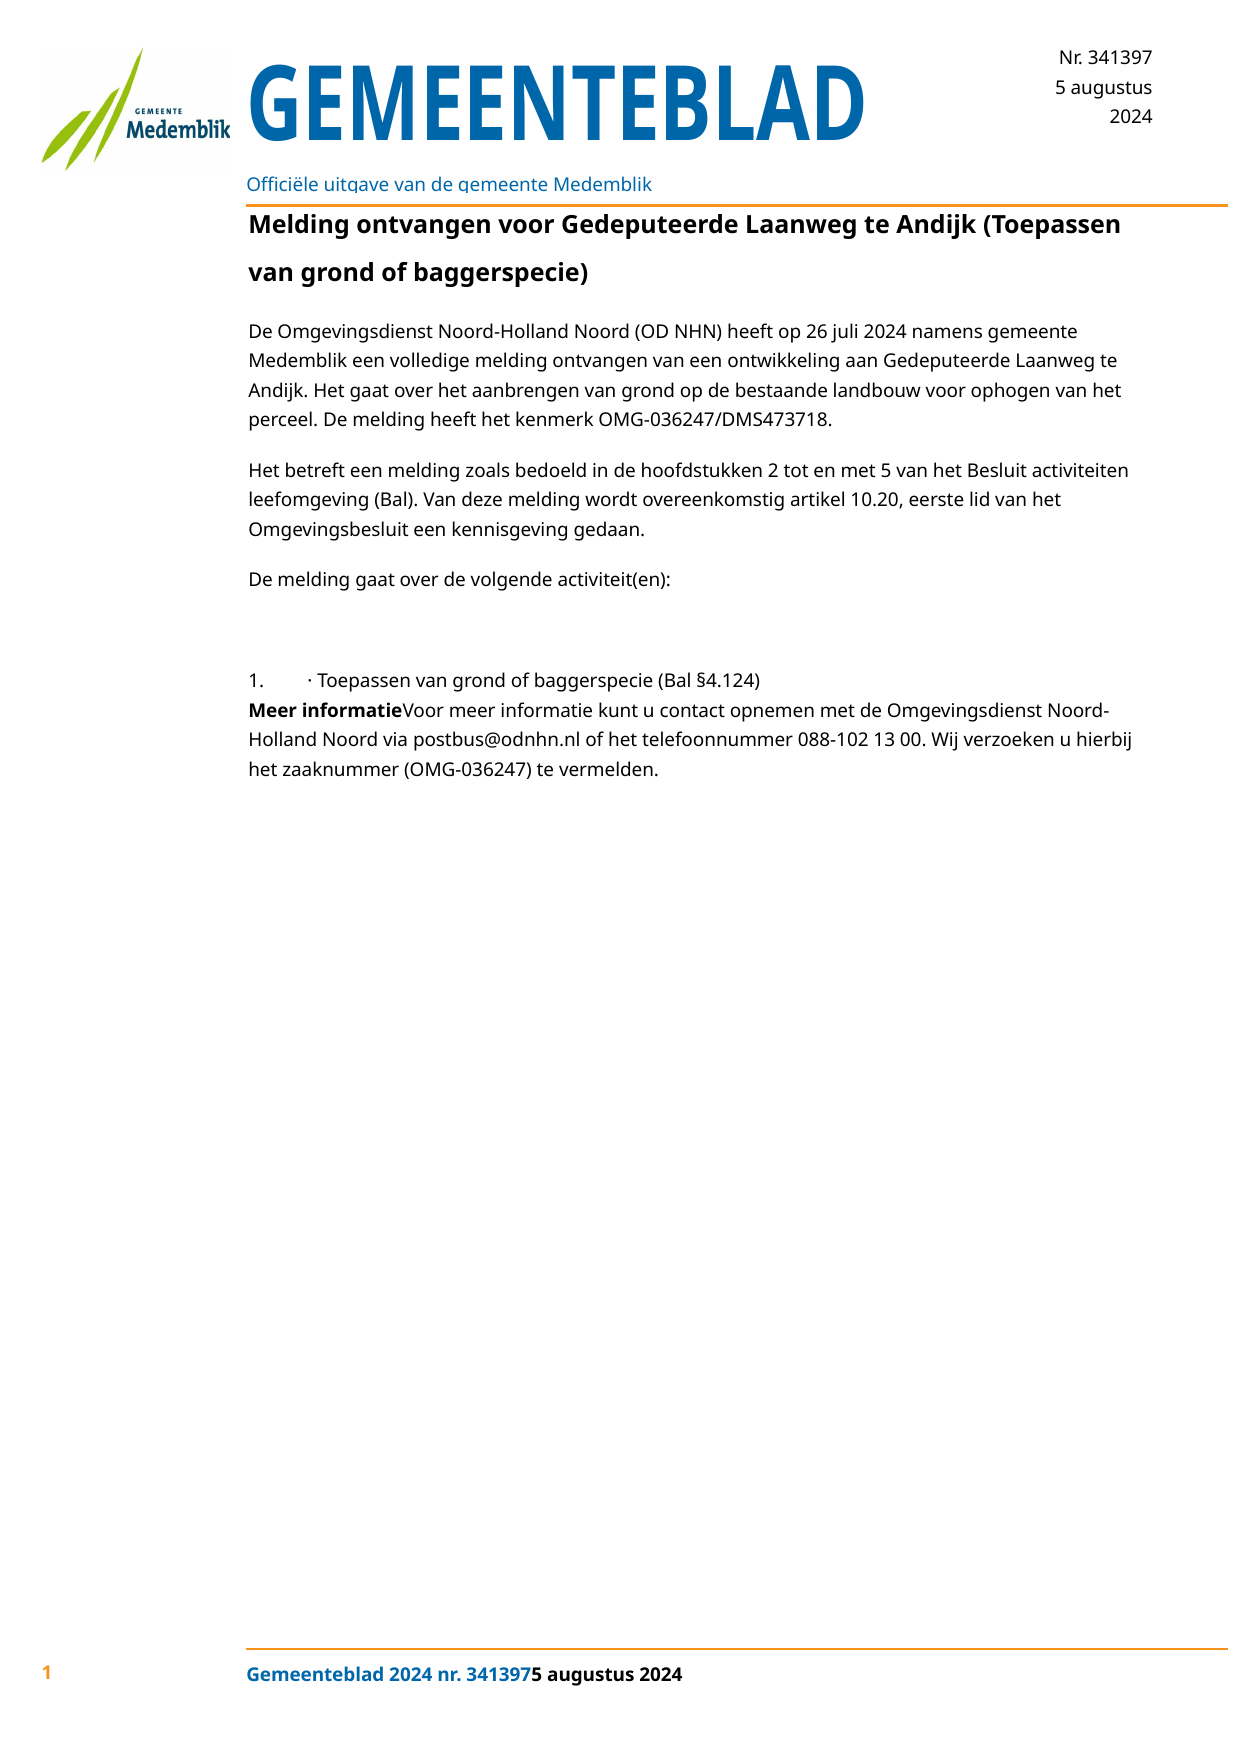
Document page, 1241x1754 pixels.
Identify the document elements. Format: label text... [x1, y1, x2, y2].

picture [41, 47, 231, 172]
text Het betreft een melding zoals bedoeld in de hoofdstukken 2 tot en met 5 van het Besluit activiteiten leefomgeving (Bal). Van deze melding wordt overeenkomstig artikel 10.20, eerste lid van het Omgevingsbesluit een kennisgeving gedaan. [248, 457, 1152, 542]
list · Toepassen van grond of baggerspecie (Bal §4.124) [248, 667, 1152, 693]
text Melding ontvangen voor Gedeputeerde Laanweg te Andijk (Toepassen van grond of baggerspecie) [248, 207, 1152, 288]
text Meer informatieVoor meer informatie kunt u contact opnemen met de Omgevingsdienst Noord-Holland Noord via postbus@odnhn.nl of het telefoonnummer 088-102 13 00. Wij verzoeken u hierbij het zaaknummer (OMG-036247) te vermelden. [248, 697, 1152, 782]
text De melding gaat over de volgende activiteit(en): [248, 567, 1152, 592]
text De Omgevingsdienst Noord-Holland Noord (OD NHN) heeft op 26 juli 2024 namens gemeente Medemblik een volledige melding ontvangen van een ontwikkeling aan Gedeputeerde Laanweg te Andijk. Het gaat over het aanbrengen van grond op de bestaande landbouw voor ophogen van het perceel. De melding heeft het kenmerk OMG-036247/DMS473718. [248, 318, 1152, 432]
